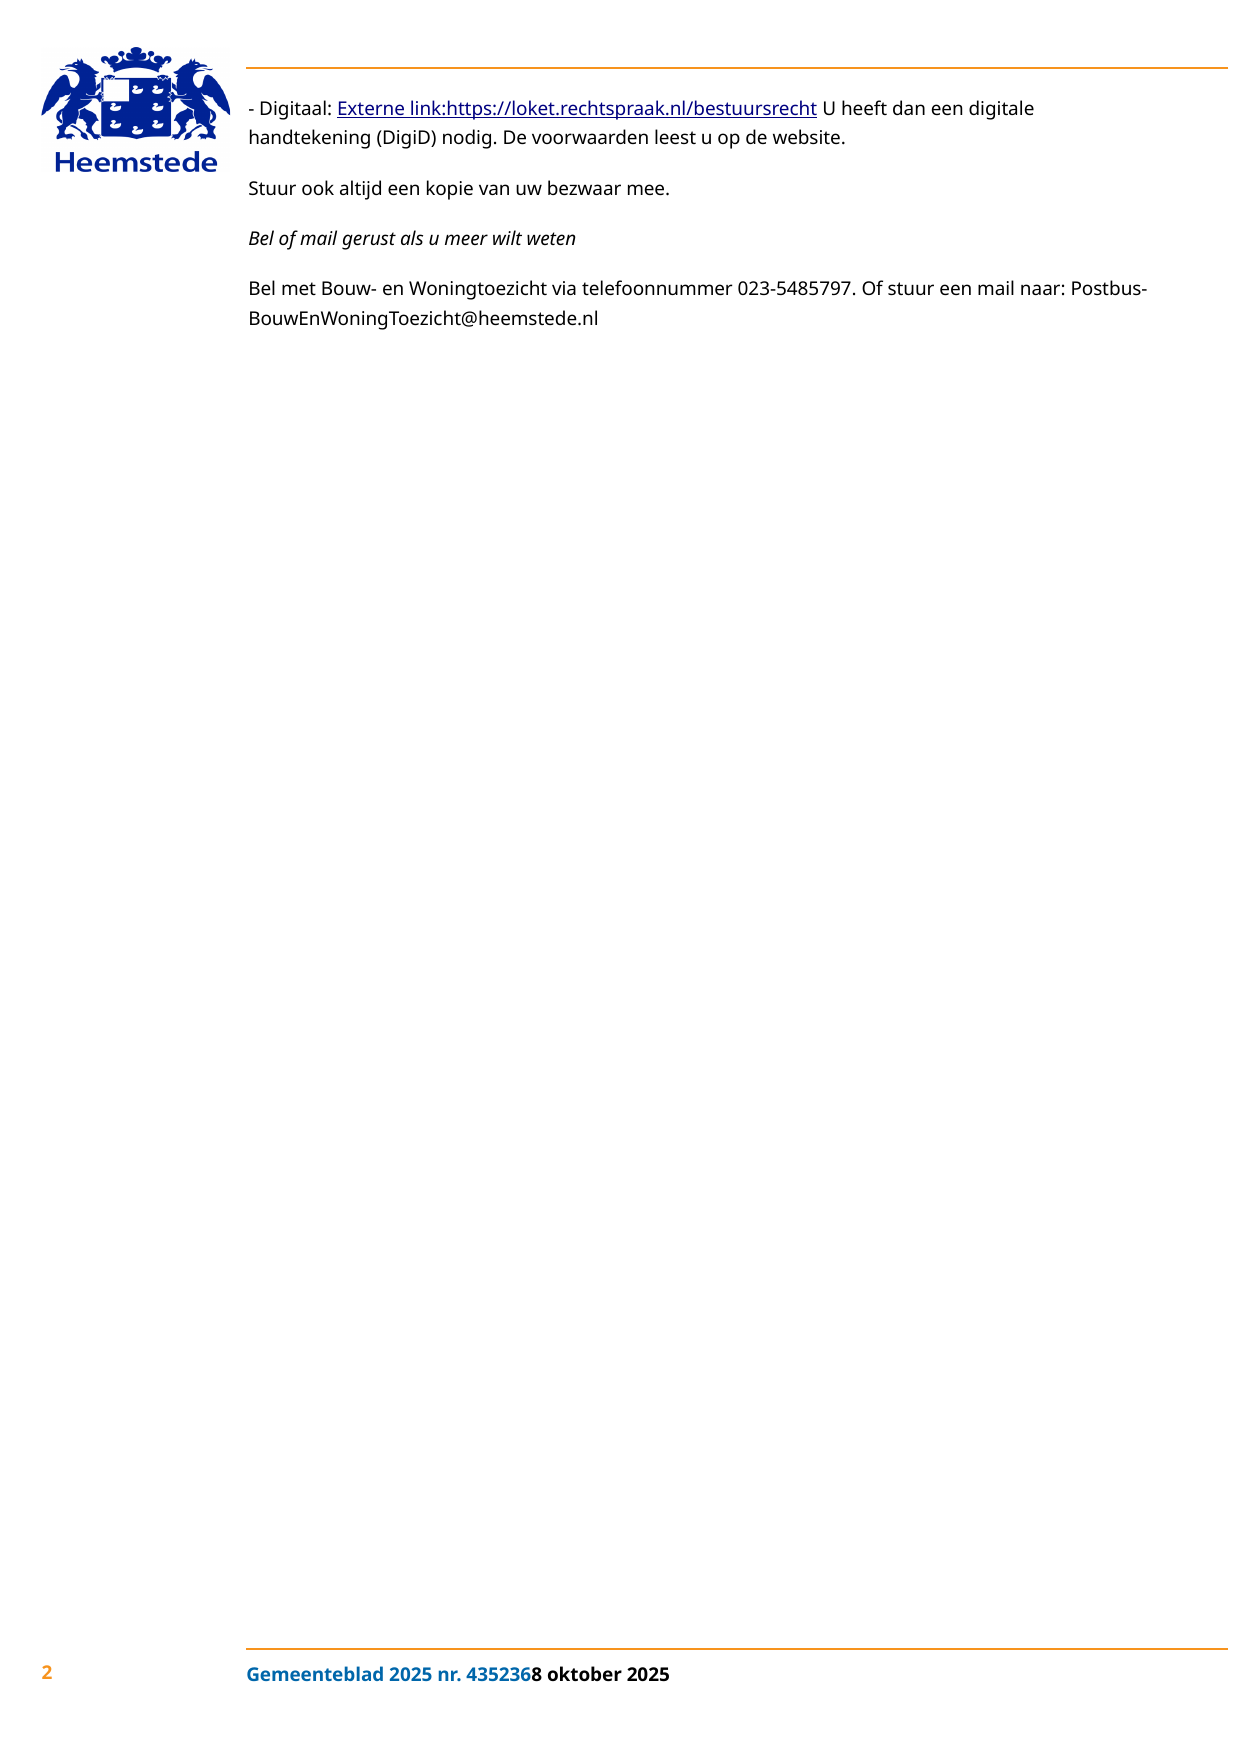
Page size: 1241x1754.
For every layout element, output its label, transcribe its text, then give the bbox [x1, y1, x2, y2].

text - Digitaal: Externe link:https://loket.rechtspraak.nl/bestuursrecht U heeft dan een digitale handtekening (DigiD) nodig. De voorwaarden leest u op de website. [248, 95, 1152, 150]
text Bel of mail gerust als u meer wilt weten [248, 225, 1152, 251]
text Bel met Bouw- en Woningtoezicht via telefoonnummer 023-5485797. Of stuur een mail naar: Postbus-BouwEnWoningToezicht@heemstede.nl [248, 276, 1152, 331]
picture [41, 47, 231, 172]
text Stuur ook altijd een kopie van uw bezwaar mee. [248, 175, 1152, 201]
